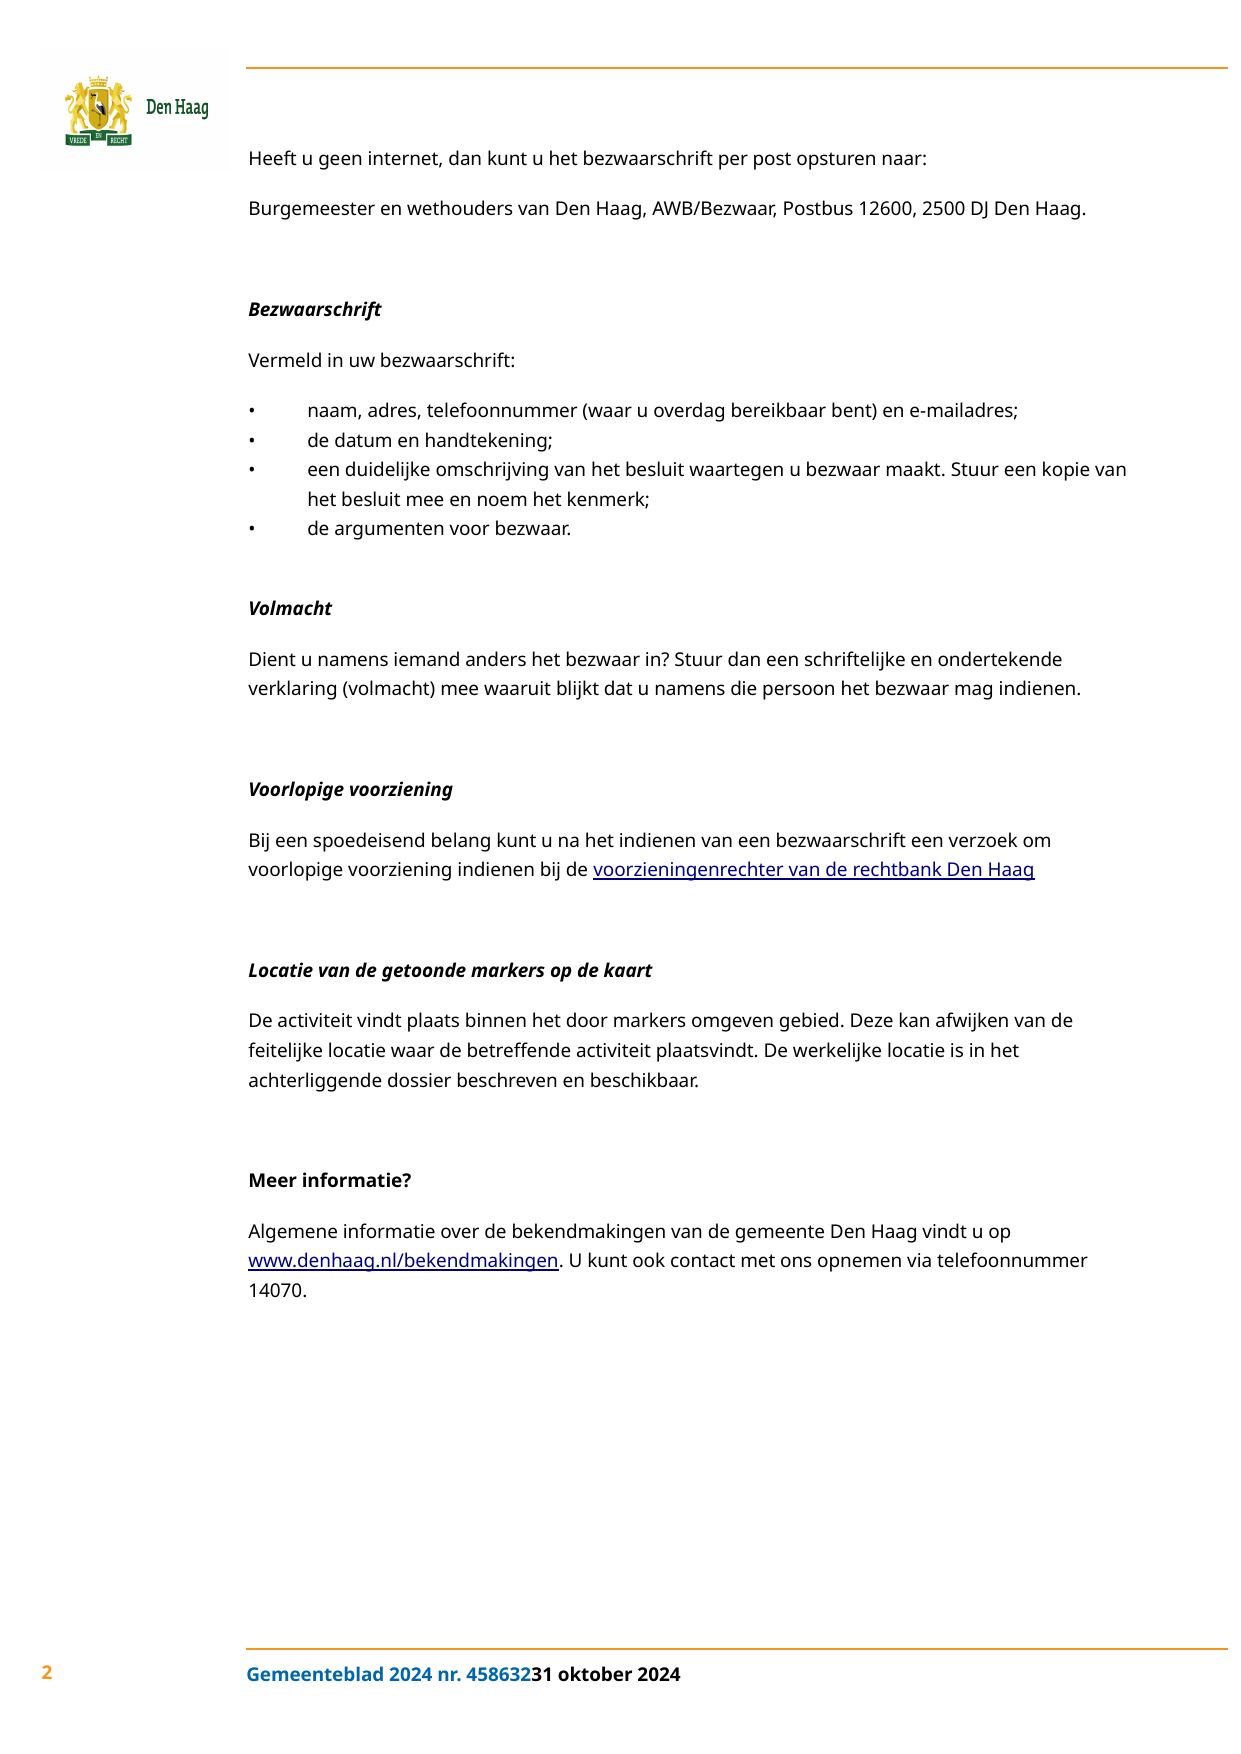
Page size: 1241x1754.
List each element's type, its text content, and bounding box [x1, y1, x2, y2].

text Heeft u geen internet, dan kunt u het bezwaarschrift per post opsturen naar: [248, 145, 1152, 171]
picture [41, 47, 231, 172]
list naam, adres, telefoonnummer (waar u overdag bereikbaar bent) en e-mailadres; [248, 397, 1152, 423]
text Burgemeester en wethouders van Den Haag, AWB/Bezwaar, Postbus 12600, 2500 DJ Den Haag. [248, 196, 1152, 221]
text Meer informatie? [248, 1168, 1152, 1193]
text Voorlopige voorziening [248, 776, 1152, 802]
text Dient u namens iemand anders het bezwaar in? Stuur dan een schriftelijke en ondertekende verklaring (volmacht) mee waaruit blijkt dat u namens die persoon het bezwaar mag indienen. [248, 646, 1152, 701]
list de datum en handtekening; [248, 427, 1152, 453]
text Locatie van de getoonde markers op de kaart [248, 957, 1152, 983]
text Bij een spoedeisend belang kunt u na het indienen van een bezwaarschrift een verzoek om voorlopige voorziening indienen bij de voorzieningenrechter van de rechtbank Den Haag [248, 827, 1152, 882]
text Algemene informatie over de bekendmakingen van de gemeente Den Haag vindt u op www.denhaag.nl/bekendmakingen. U kunt ook contact met ons opnemen via telefoonnummer 14070. [248, 1218, 1152, 1303]
list de argumenten voor bezwaar. [248, 516, 1152, 541]
list een duidelijke omschrijving van het besluit waartegen u bezwaar maakt. Stuur een kopie van het besluit mee en noem het kenmerk; [248, 456, 1152, 512]
text Bezwaarschrift [248, 296, 1152, 322]
text Vermeld in uw bezwaarschrift: [248, 347, 1152, 373]
text De activiteit vindt plaats binnen het door markers omgeven gebied. Deze kan afwijken van de feitelijke locatie waar de betreffende activiteit plaatsvindt. De werkelijke locatie is in het achterliggende dossier beschreven en beschikbaar. [248, 1008, 1152, 1093]
text Volmacht [248, 596, 1152, 621]
